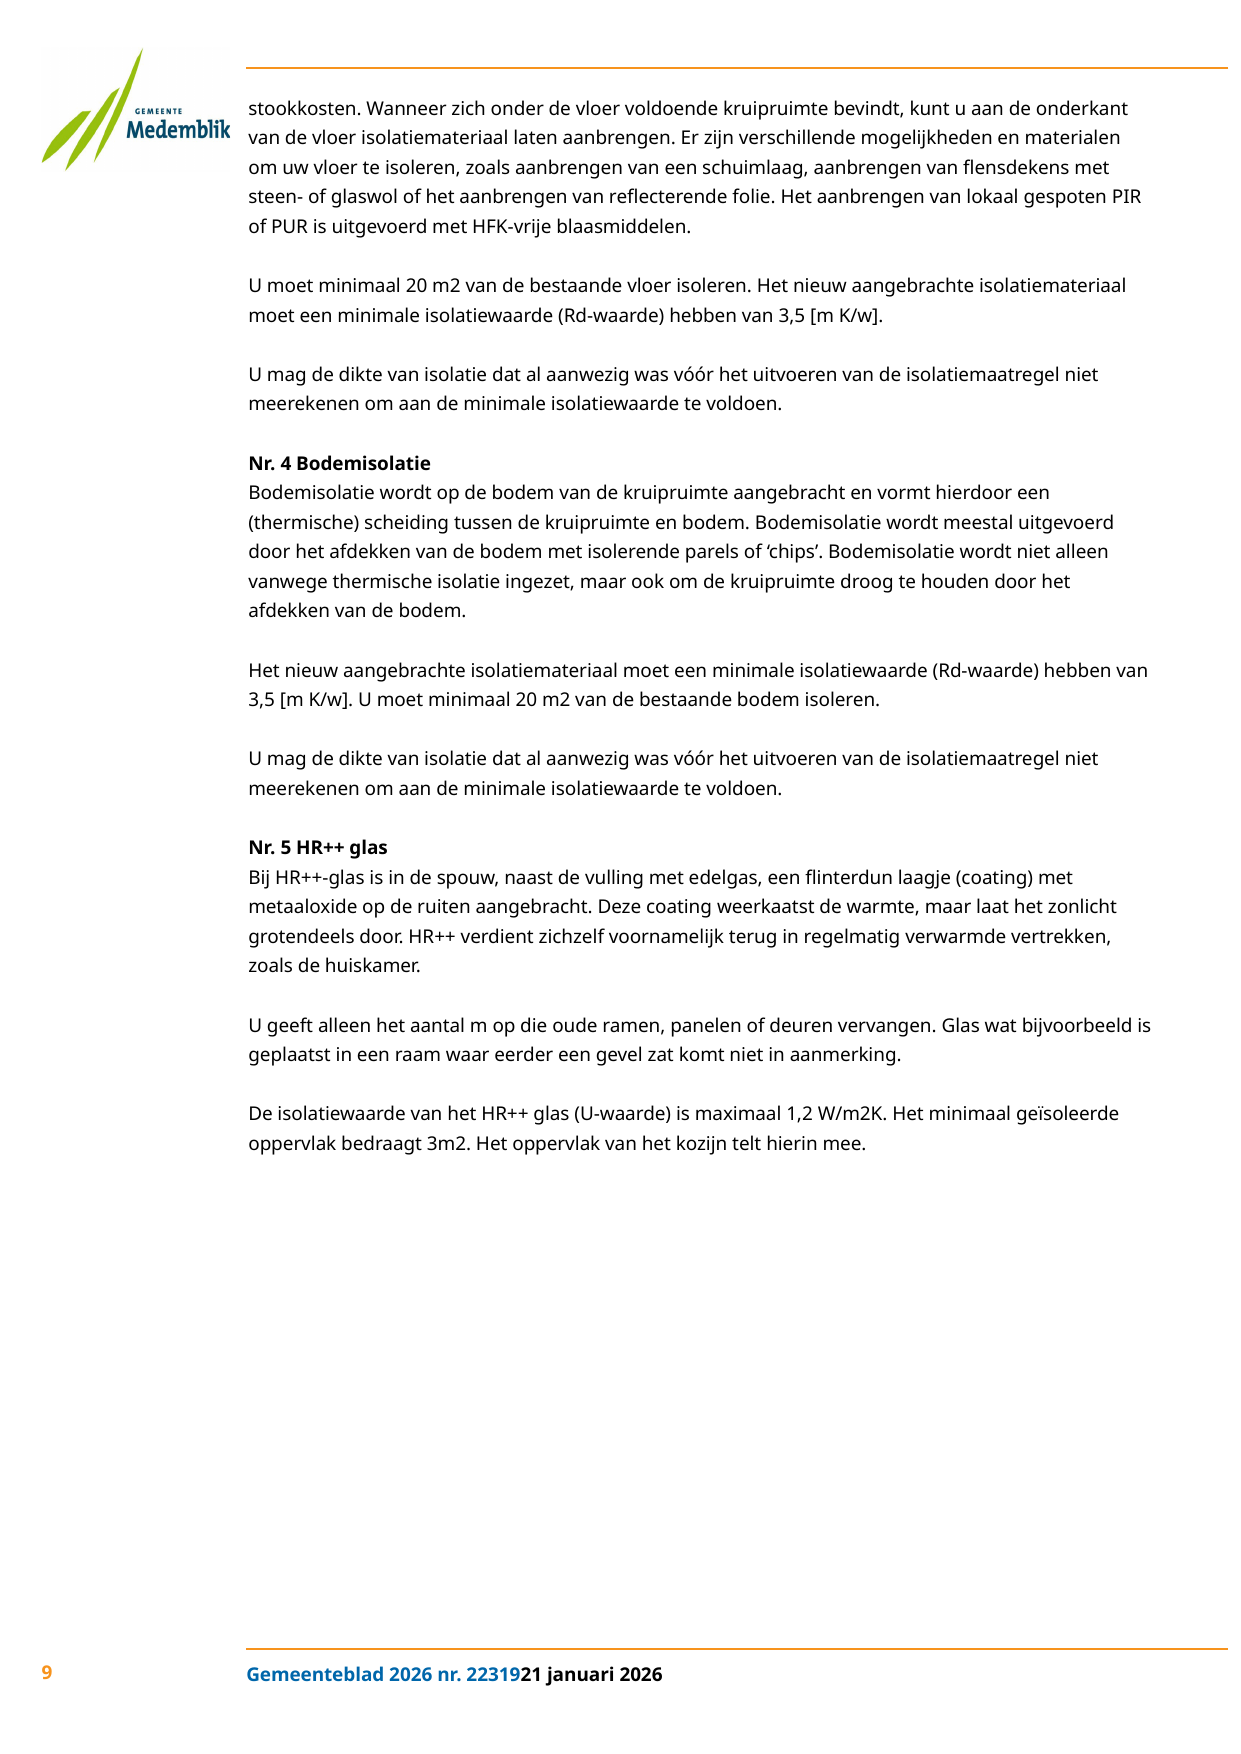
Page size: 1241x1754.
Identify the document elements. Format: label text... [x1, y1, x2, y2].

text U mag de dikte van isolatie dat al aanwezig was vóór het uitvoeren van de isolatiemaatregel niet meerekenen om aan de minimale isolatiewaarde te voldoen. [248, 746, 1152, 801]
text U moet minimaal 20 m2 van de bestaande vloer isoleren. Het nieuw aangebrachte isolatiemateriaal moet een minimale isolatiewaarde (Rd-waarde) hebben van 3,5 [m K/w]. [248, 272, 1152, 328]
text Nr. 4 Bodemisolatie [248, 450, 1152, 476]
text Het nieuw aangebrachte isolatiemateriaal moet een minimale isolatiewaarde (Rd-waarde) hebben van 3,5 [m K/w]. U moet minimaal 20 m2 van de bestaande bodem isoleren. [248, 657, 1152, 712]
text Bij HR++-glas is in de spouw, naast de vulling met edelgas, een flinterdun laagje (coating) met metaaloxide op de ruiten aangebracht. Deze coating weerkaatst de warmte, maar laat het zonlicht grotendeels door. HR++ verdient zichzelf voornamelijk terug in regelmatig verwarmde vertrekken, zoals de huiskamer. [248, 864, 1152, 978]
text U geeft alleen het aantal m op die oude ramen, panelen of deuren vervangen. Glas wat bijvoorbeeld is geplaatst in een raam waar eerder een gevel zat komt niet in aanmerking. [248, 1012, 1152, 1067]
text De isolatiewaarde van het HR++ glas (U-waarde) is maximaal 1,2 W/m2K. Het minimaal geïsoleerde oppervlak bedraagt 3m2. Het oppervlak van het kozijn telt hierin mee. [248, 1101, 1152, 1156]
text Bodemisolatie wordt op de bodem van de kruipruimte aangebracht en vormt hierdoor een (thermische) scheiding tussen de kruipruimte en bodem. Bodemisolatie wordt meestal uitgevoerd door het afdekken van de bodem met isolerende parels of ‘chips’. Bodemisolatie wordt niet alleen vanwege thermische isolatie ingezet, maar ook om de kruipruimte droog te houden door het afdekken van de bodem. [248, 479, 1152, 623]
text U mag de dikte van isolatie dat al aanwezig was vóór het uitvoeren van de isolatiemaatregel niet meerekenen om aan de minimale isolatiewaarde te voldoen. [248, 361, 1152, 416]
picture [41, 47, 231, 172]
text stookkosten. Wanneer zich onder de vloer voldoende kruipruimte bevindt, kunt u aan de onderkant van de vloer isolatiemateriaal laten aanbrengen. Er zijn verschillende mogelijkheden en materialen om uw vloer te isoleren, zoals aanbrengen van een schuimlaag, aanbrengen van flensdekens met steen- of glaswol of het aanbrengen van reflecterende folie. Het aanbrengen van lokaal gespoten PIR of PUR is uitgevoerd met HFK-vrije blaasmiddelen. [248, 95, 1152, 239]
text Nr. 5 HR++ glas [248, 834, 1152, 860]
